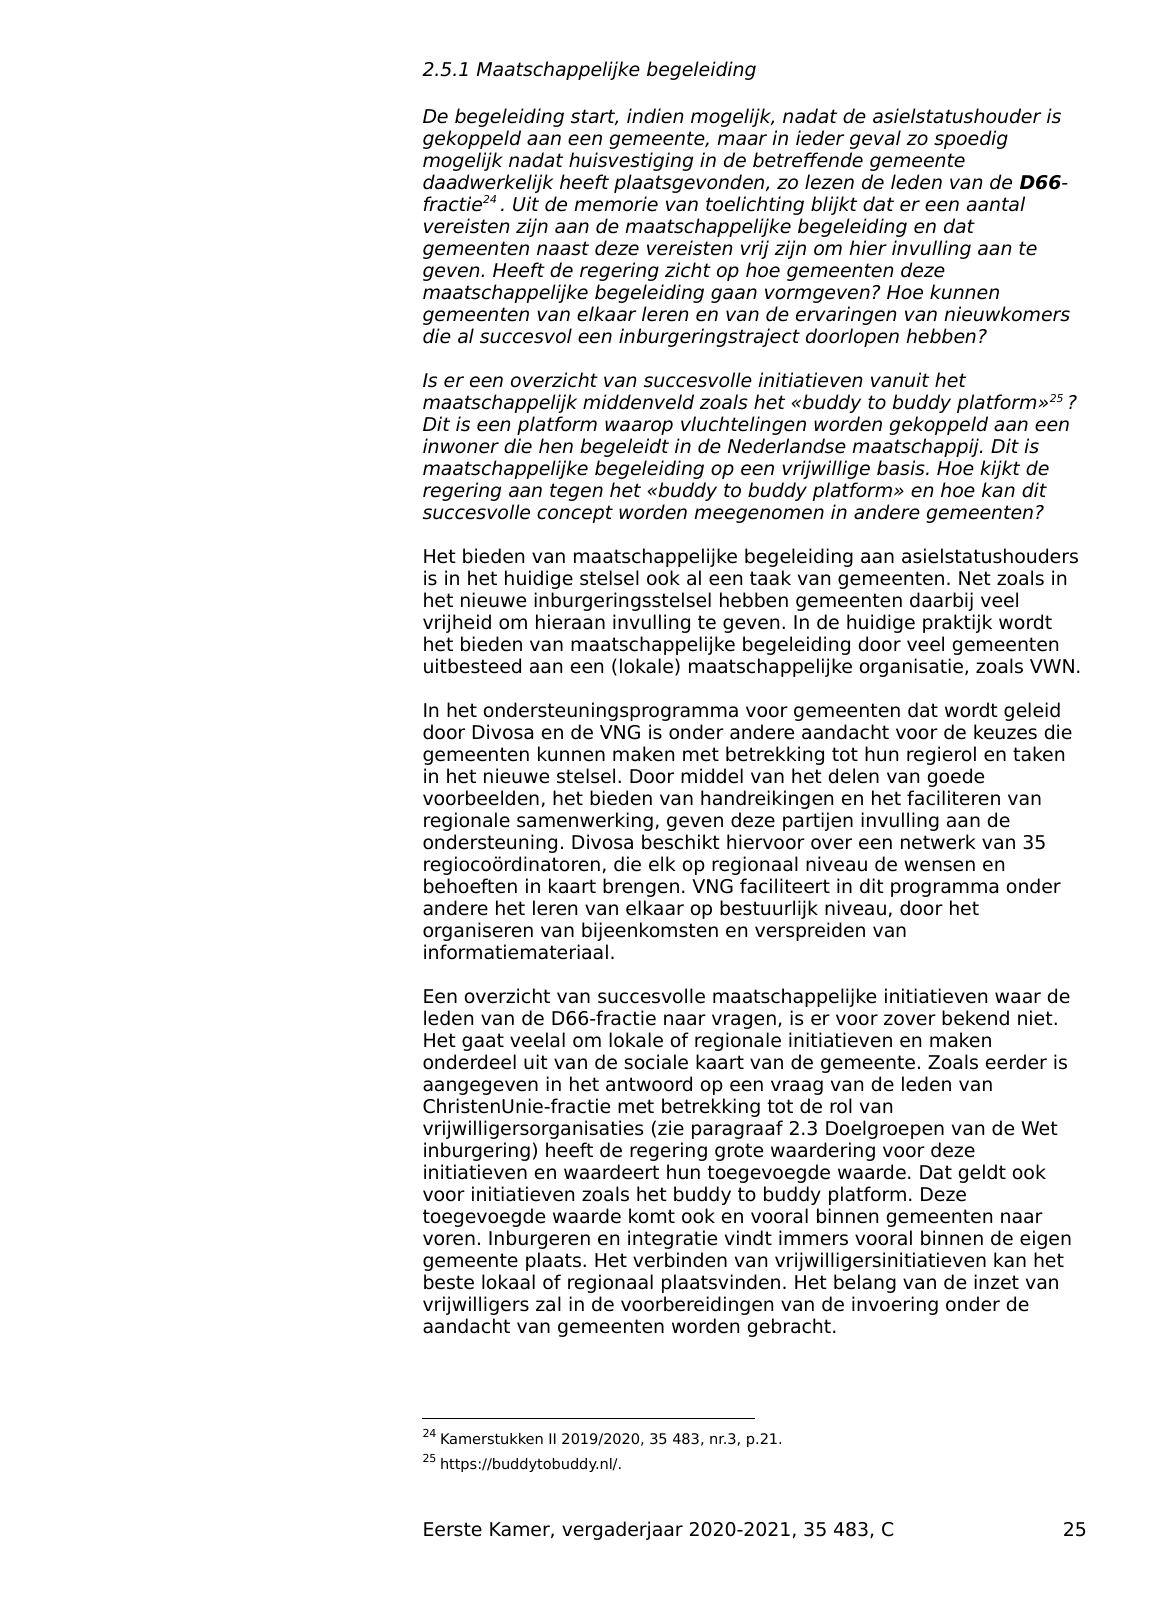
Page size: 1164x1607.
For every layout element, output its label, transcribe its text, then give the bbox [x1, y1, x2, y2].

text Het bieden van maatschappelijke begeleiding aan asielstatushouders is in het huidige stelsel ook al een taak van gemeenten. Net zoals in het nieuwe inburgeringsstelsel hebben gemeenten daarbij veel vrijheid om hieraan invulling te geven. In de huidige praktijk wordt het bieden van maatschappelijke begeleiding door veel gemeenten uitbesteed aan een (lokale) maatschappelijke organisatie, zoals VWN. [422, 546, 1087, 678]
text In het ondersteuningsprogramma voor gemeenten dat wordt geleid door Divosa en de VNG is onder andere aandacht voor de keuzes die gemeenten kunnen maken met betrekking tot hun regierol en taken in het nieuwe stelsel. Door middel van het delen van goede voorbeelden, het bieden van handreikingen en het faciliteren van regionale samenwerking, geven deze partijen invulling aan de ondersteuning. Divosa beschikt hiervoor over een netwerk van 35 regiocoördinatoren, die elk op regionaal niveau de wensen en behoeften in kaart brengen. VNG faciliteert in dit programma onder andere het leren van elkaar op bestuurlijk niveau, door het organiseren van bijeenkomsten en verspreiden van informatiemateriaal. [422, 700, 1087, 964]
text Een overzicht van succesvolle maatschappelijke initiatieven waar de leden van de D66-fractie naar vragen, is er voor zover bekend niet. Het gaat veelal om lokale of regionale initiatieven en maken onderdeel uit van de sociale kaart van de gemeente. Zoals eerder is aangegeven in het antwoord op een vraag van de leden van ChristenUnie-fractie met betrekking tot de rol van vrijwilligersorganisaties (zie paragraaf 2.3 Doelgroepen van de Wet inburgering) heeft de regering grote waardering voor deze initiatieven en waardeert hun toegevoegde waarde. Dat geldt ook voor initiatieven zoals het buddy to buddy platform. Deze toegevoegde waarde komt ook en vooral binnen gemeenten naar voren. Inburgeren en integratie vindt immers vooral binnen de eigen gemeente plaats. Het verbinden van vrijwilligersinitiatieven kan het beste lokaal of regionaal plaatsvinden. Het belang van de inzet van vrijwilligers zal in de voorbereidingen van de invoering onder de aandacht van gemeenten worden gebracht. [422, 986, 1087, 1338]
text De begeleiding start, indien mogelijk, nadat de asielstatushouder is gekoppeld aan een gemeente, maar in ieder geval zo spoedig mogelijk nadat huisvestiging in de betreffende gemeente daadwerkelijk heeft plaatsgevonden, zo lezen de leden van de D66-fractie. Uit de memorie van toelichting blijkt dat er een aantal vereisten zijn aan de maatschappelijke begeleiding en dat gemeenten naast deze vereisten vrij zijn om hier invulling aan te geven. Heeft de regering zicht op hoe gemeenten deze maatschappelijke begeleiding gaan vormgeven? Hoe kunnen gemeenten van elkaar leren en van de ervaringen van nieuwkomers die al succesvol een inburgeringstraject doorlopen hebben? [422, 106, 1087, 348]
text Is er een overzicht van succesvolle initiatieven vanuit het maatschappelijk middenveld zoals het «buddy to buddy platform»? Dit is een platform waarop vluchtelingen worden gekoppeld aan een inwoner die hen begeleidt in de Nederlandse maatschappij. Dit is maatschappelijke begeleiding op een vrijwillige basis. Hoe kijkt de regering aan tegen het «buddy to buddy platform» en hoe kan dit succesvolle concept worden meegenomen in andere gemeenten? [422, 370, 1087, 524]
subtitle 2.5.1 Maatschappelijke begeleiding [422, 59, 1087, 81]
text https://buddytobuddy.nl/. [422, 1452, 1087, 1474]
text Kamerstukken II 2019/2020, 35 483, nr.3, p.21. [422, 1427, 1087, 1449]
